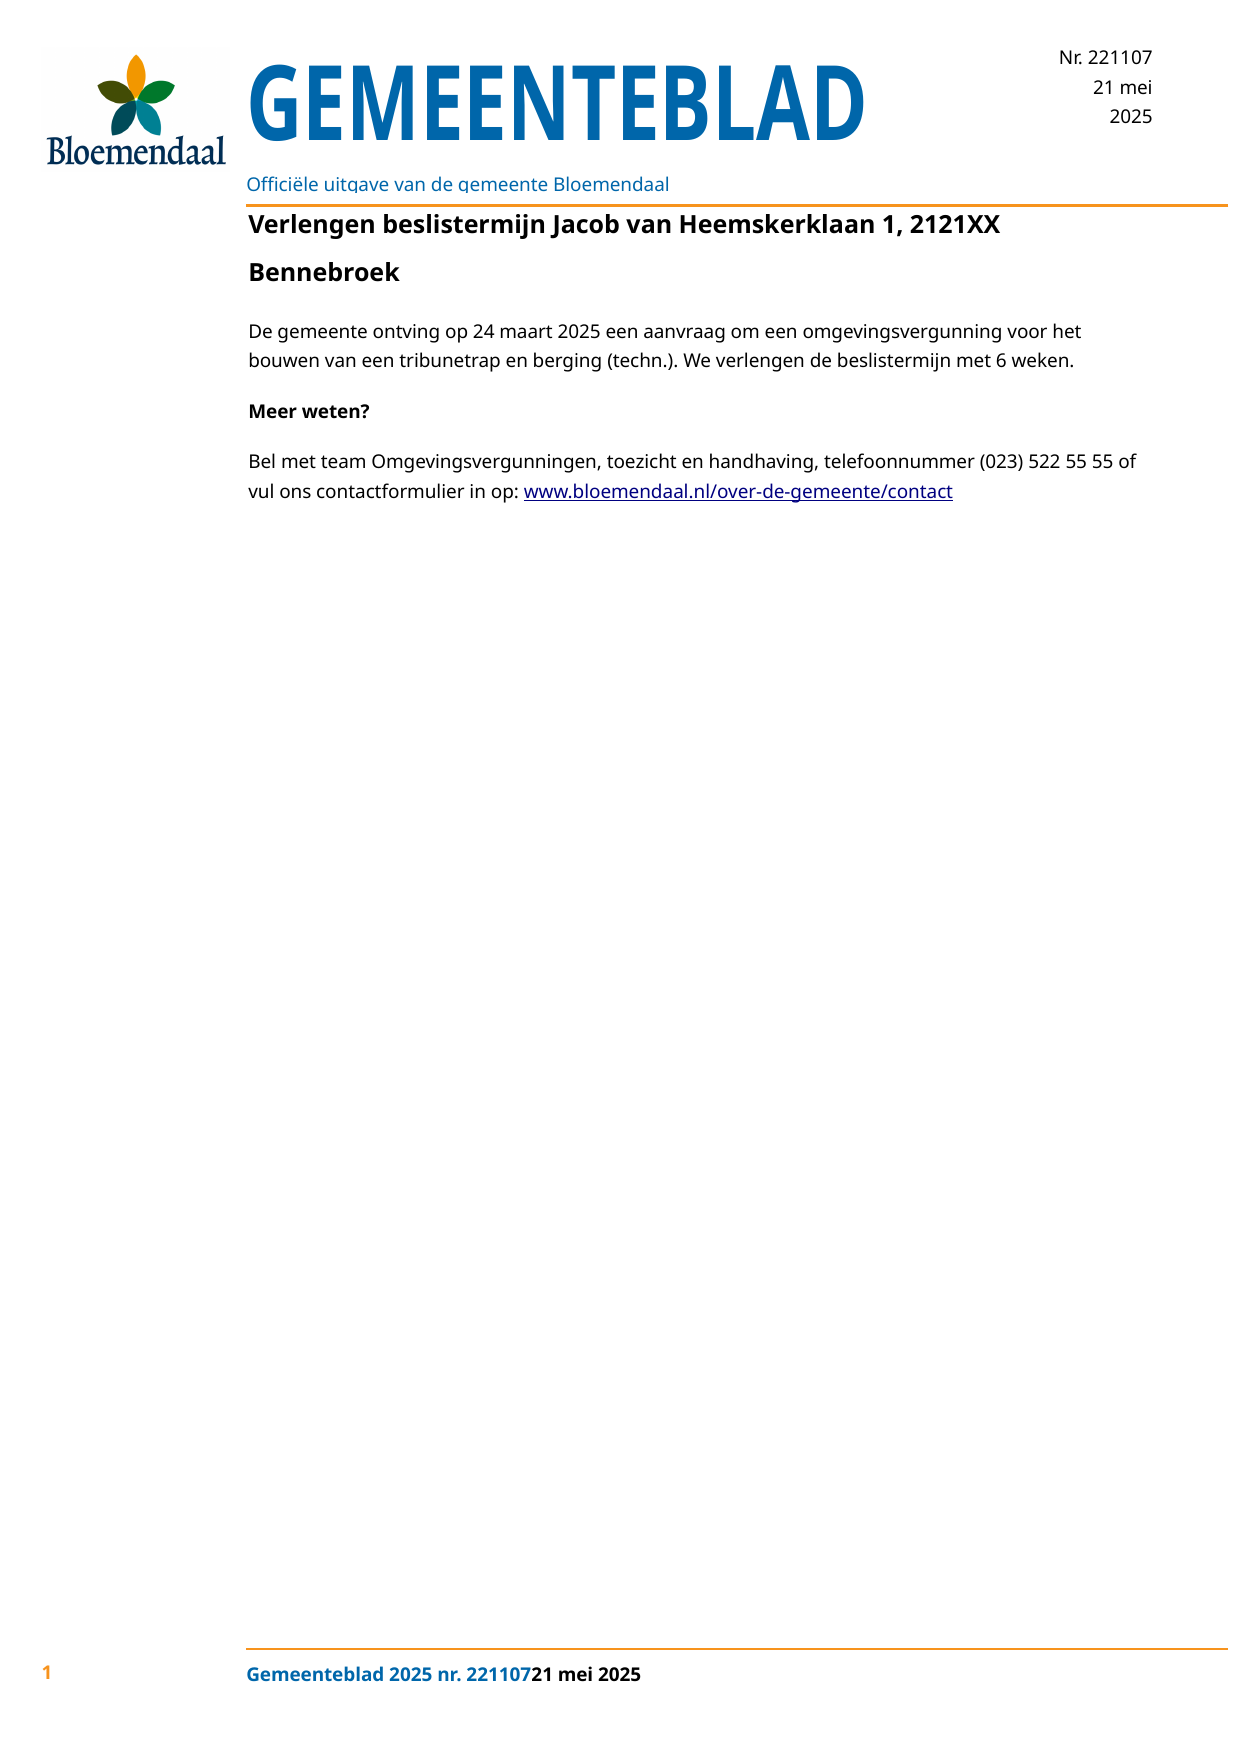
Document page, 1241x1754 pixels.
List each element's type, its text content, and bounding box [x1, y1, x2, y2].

text Bel met team Omgevingsvergunningen, toezicht en handhaving, telefoonnummer (023) 522 55 55 of vul ons contactformulier in op: www.bloemendaal.nl/over-de-gemeente/contact [248, 448, 1152, 504]
text De gemeente ontving op 24 maart 2025 een aanvraag om een omgevingsvergunning voor het bouwen van een tribunetrap en berging (techn.). We verlengen de beslistermijn met 6 weken. [248, 318, 1152, 373]
text Meer weten? [248, 398, 1152, 424]
text Verlengen beslistermijn Jacob van Heemskerklaan 1, 2121XX Bennebroek [248, 207, 1152, 288]
picture [41, 47, 231, 172]
